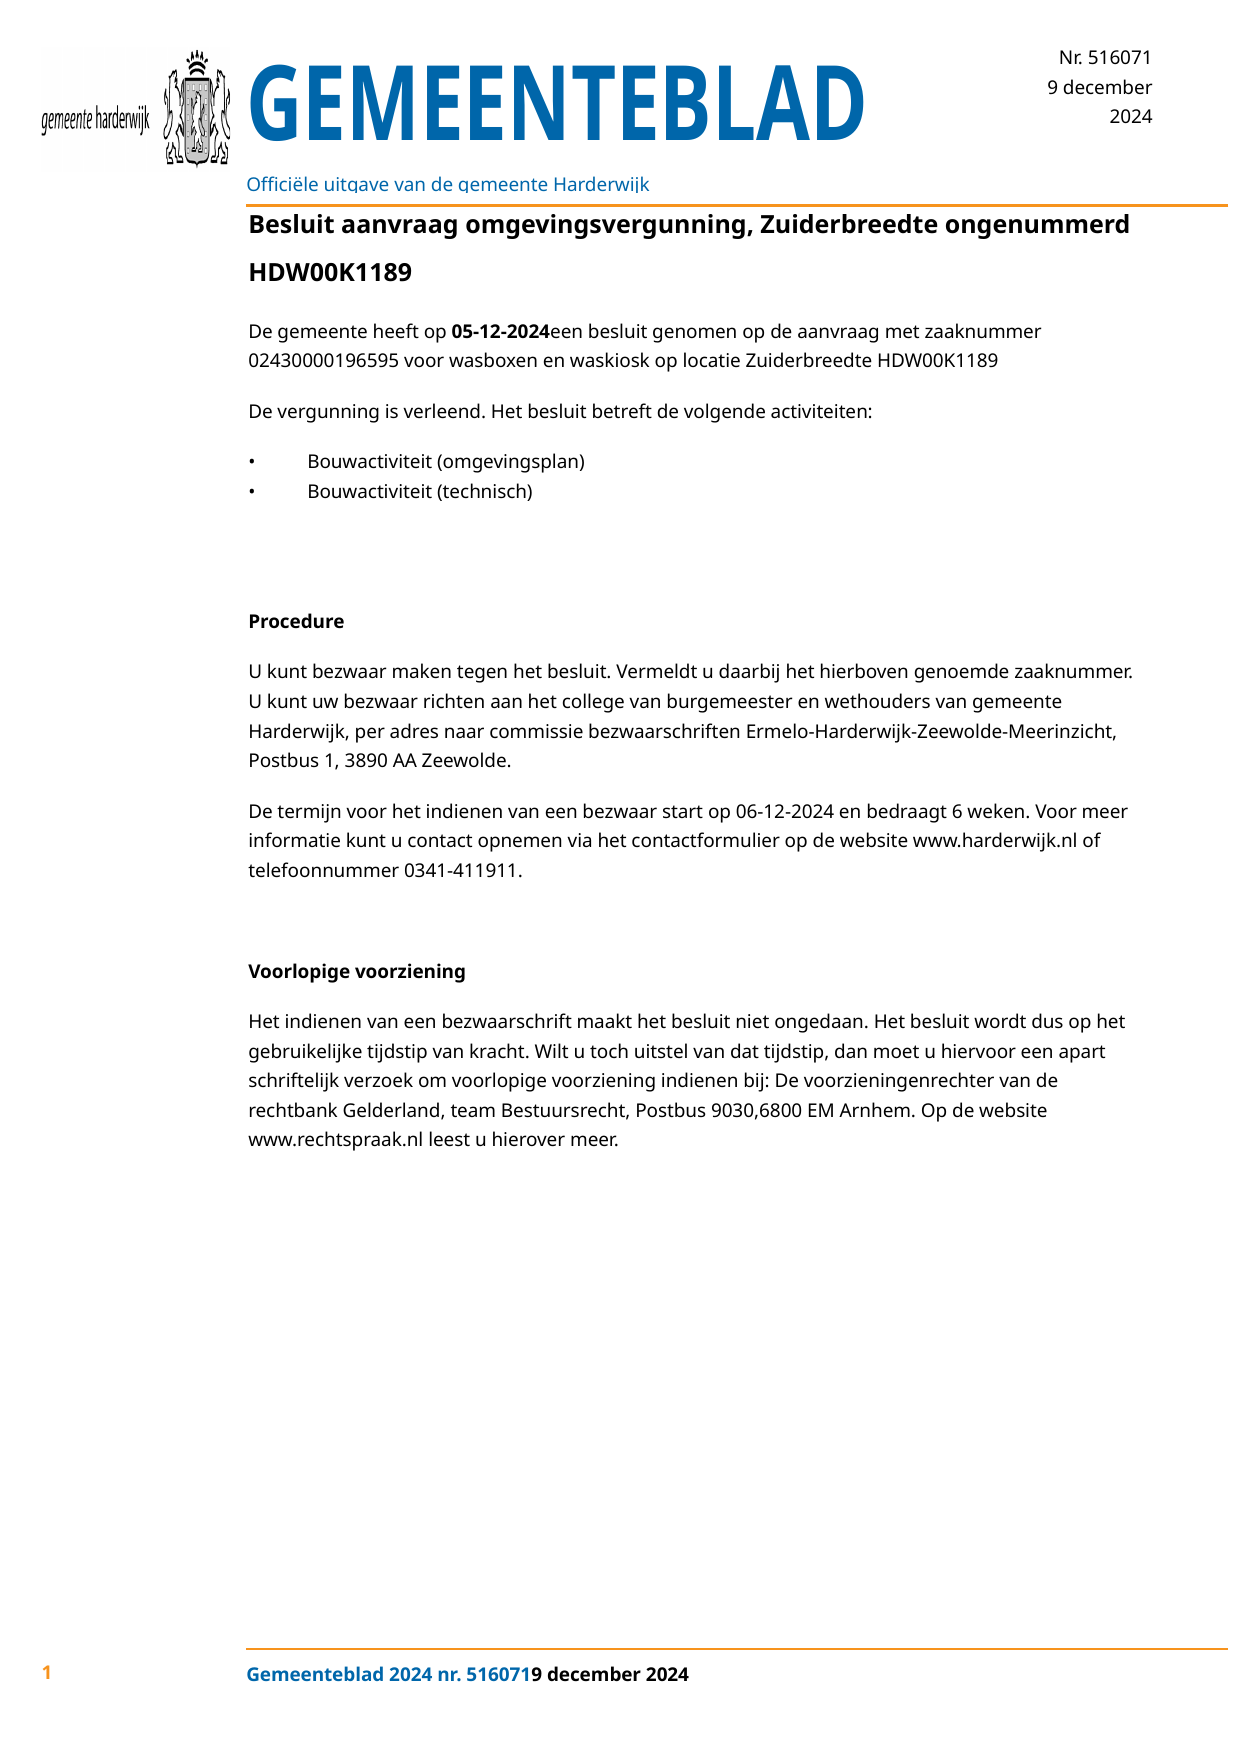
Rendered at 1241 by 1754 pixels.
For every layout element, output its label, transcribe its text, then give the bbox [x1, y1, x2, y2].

text Voorlopige voorziening [248, 958, 1152, 984]
text De vergunning is verleend. Het besluit betreft de volgende activiteiten: [248, 398, 1152, 424]
text Procedure [248, 608, 1152, 634]
text De termijn voor het indienen van een bezwaar start op 06-12-2024 en bedraagt 6 weken. Voor meer informatie kunt u contact opnemen via het contactformulier op de website www.harderwijk.nl of telefoonnummer 0341-411911. [248, 798, 1152, 883]
list Bouwactiviteit (omgevingsplan) [248, 448, 1152, 474]
list Bouwactiviteit (technisch) [248, 478, 1152, 504]
text De gemeente heeft op 05-12-2024een besluit genomen op de aanvraag met zaaknummer 02430000196595 voor wasboxen en waskiosk op locatie Zuiderbreedte HDW00K1189 [248, 318, 1152, 373]
picture [41, 47, 231, 172]
text U kunt bezwaar maken tegen het besluit. Vermeldt u daarbij het hierboven genoemde zaaknummer. U kunt uw bezwaar richten aan het college van burgemeester en wethouders van gemeente Harderwijk, per adres naar commissie bezwaarschriften Ermelo-Harderwijk-Zeewolde-Meerinzicht, Postbus 1, 3890 AA Zeewolde. [248, 659, 1152, 773]
text Het indienen van een bezwaarschrift maakt het besluit niet ongedaan. Het besluit wordt dus op het gebruikelijke tijdstip van kracht. Wilt u toch uitstel van dat tijdstip, dan moet u hiervoor een apart schriftelijk verzoek om voorlopige voorziening indienen bij: De voorzieningenrechter van de rechtbank Gelderland, team Bestuursrecht, Postbus 9030,6800 EM Arnhem. Op de website www.rechtspraak.nl leest u hierover meer. [248, 1008, 1152, 1152]
text Besluit aanvraag omgevingsvergunning, Zuiderbreedte ongenummerd HDW00K1189 [248, 207, 1152, 288]
